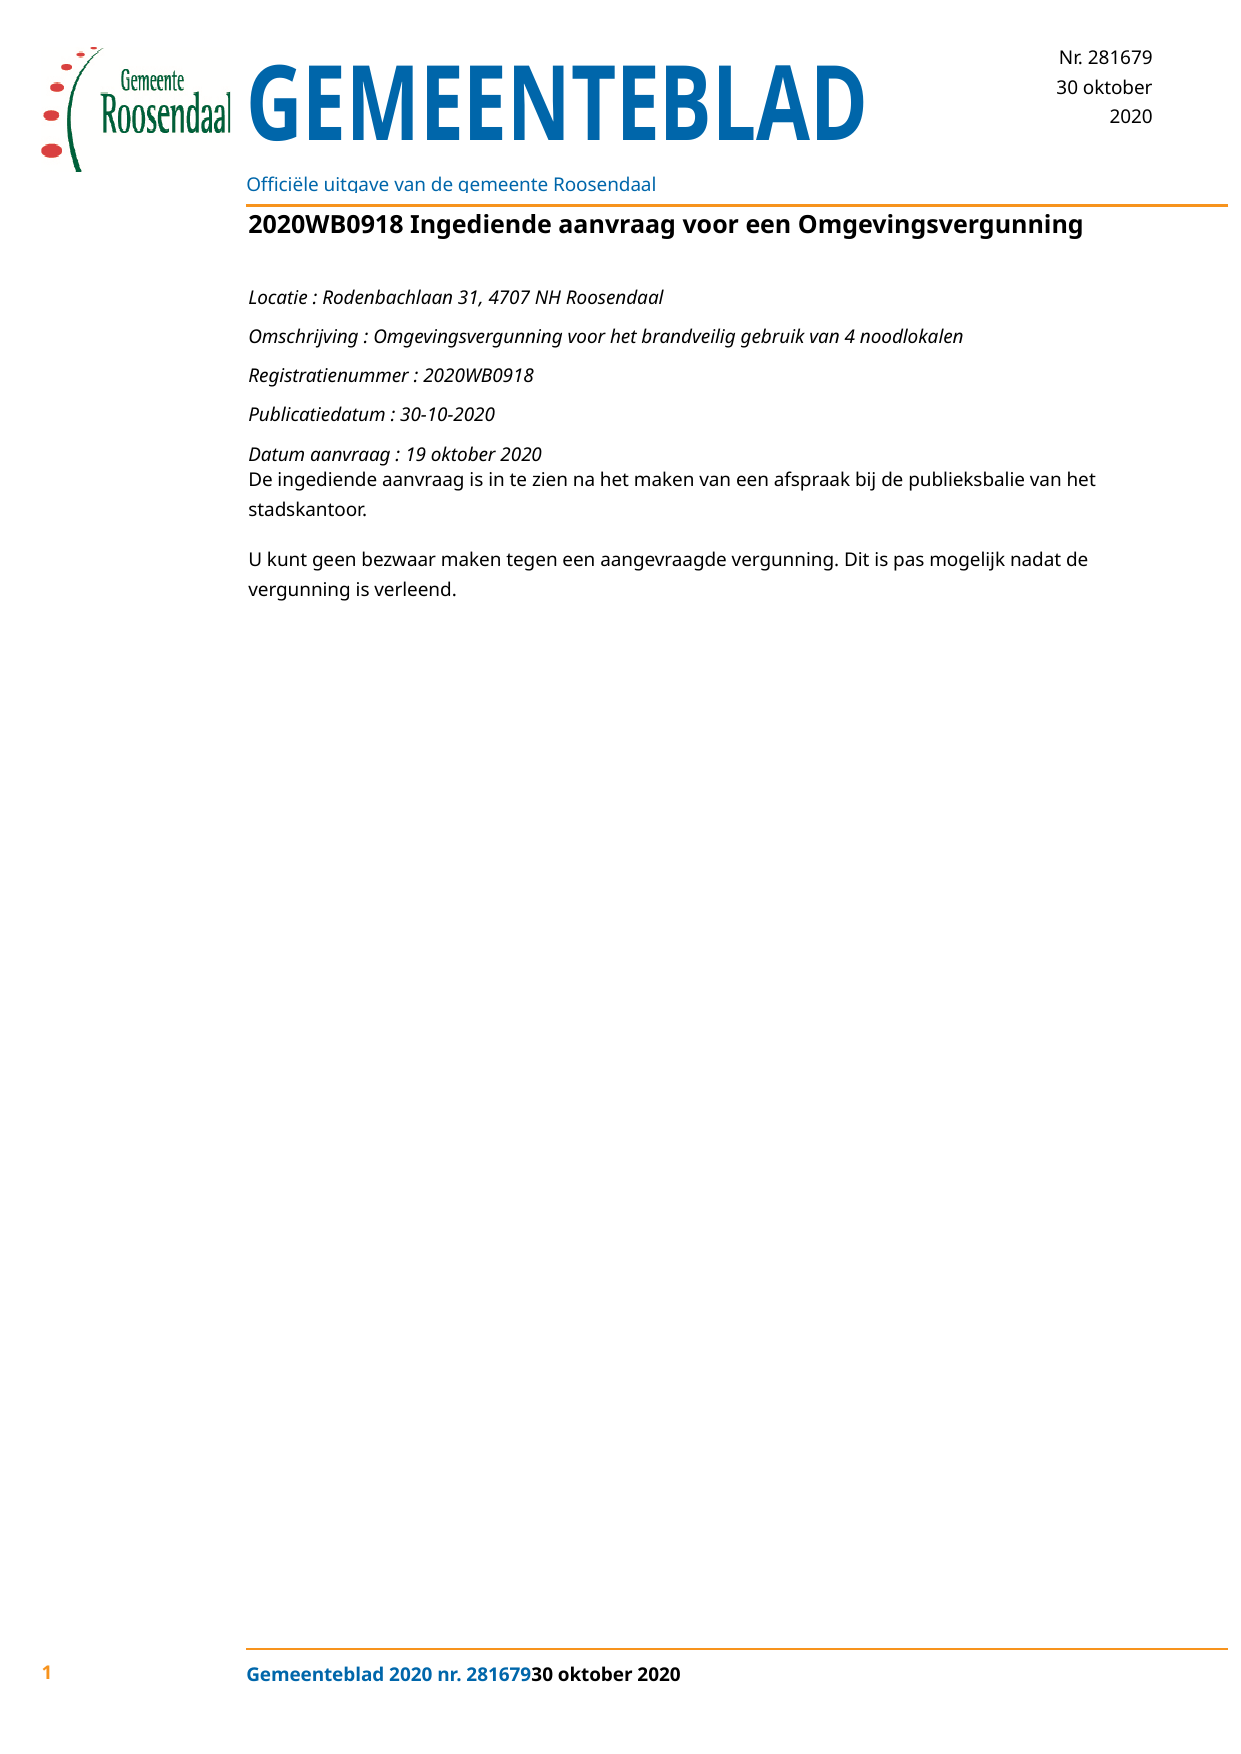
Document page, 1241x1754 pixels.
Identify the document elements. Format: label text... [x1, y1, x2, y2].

text De ingediende aanvraag is in te zien na het maken van een afspraak bij de publieksbalie van het stadskantoor. [248, 467, 1152, 522]
text Registratienummer : 2020WB0918 [248, 362, 1152, 388]
text 2020WB0918 Ingediende aanvraag voor een Omgevingsvergunning [248, 207, 1152, 241]
picture [41, 47, 231, 172]
text U kunt geen bezwaar maken tegen een aangevraagde vergunning. Dit is pas mogelijk nadat de vergunning is verleend. [248, 547, 1152, 602]
text Datum aanvraag : 19 oktober 2020 [248, 441, 1152, 467]
text Publicatiedatum : 30-10-2020 [248, 402, 1152, 427]
text Omschrijving : Omgevingsvergunning voor het brandveilig gebruik van 4 noodlokalen [248, 323, 1152, 349]
text Locatie : Rodenbachlaan 31, 4707 NH Roosendaal [248, 284, 1152, 309]
